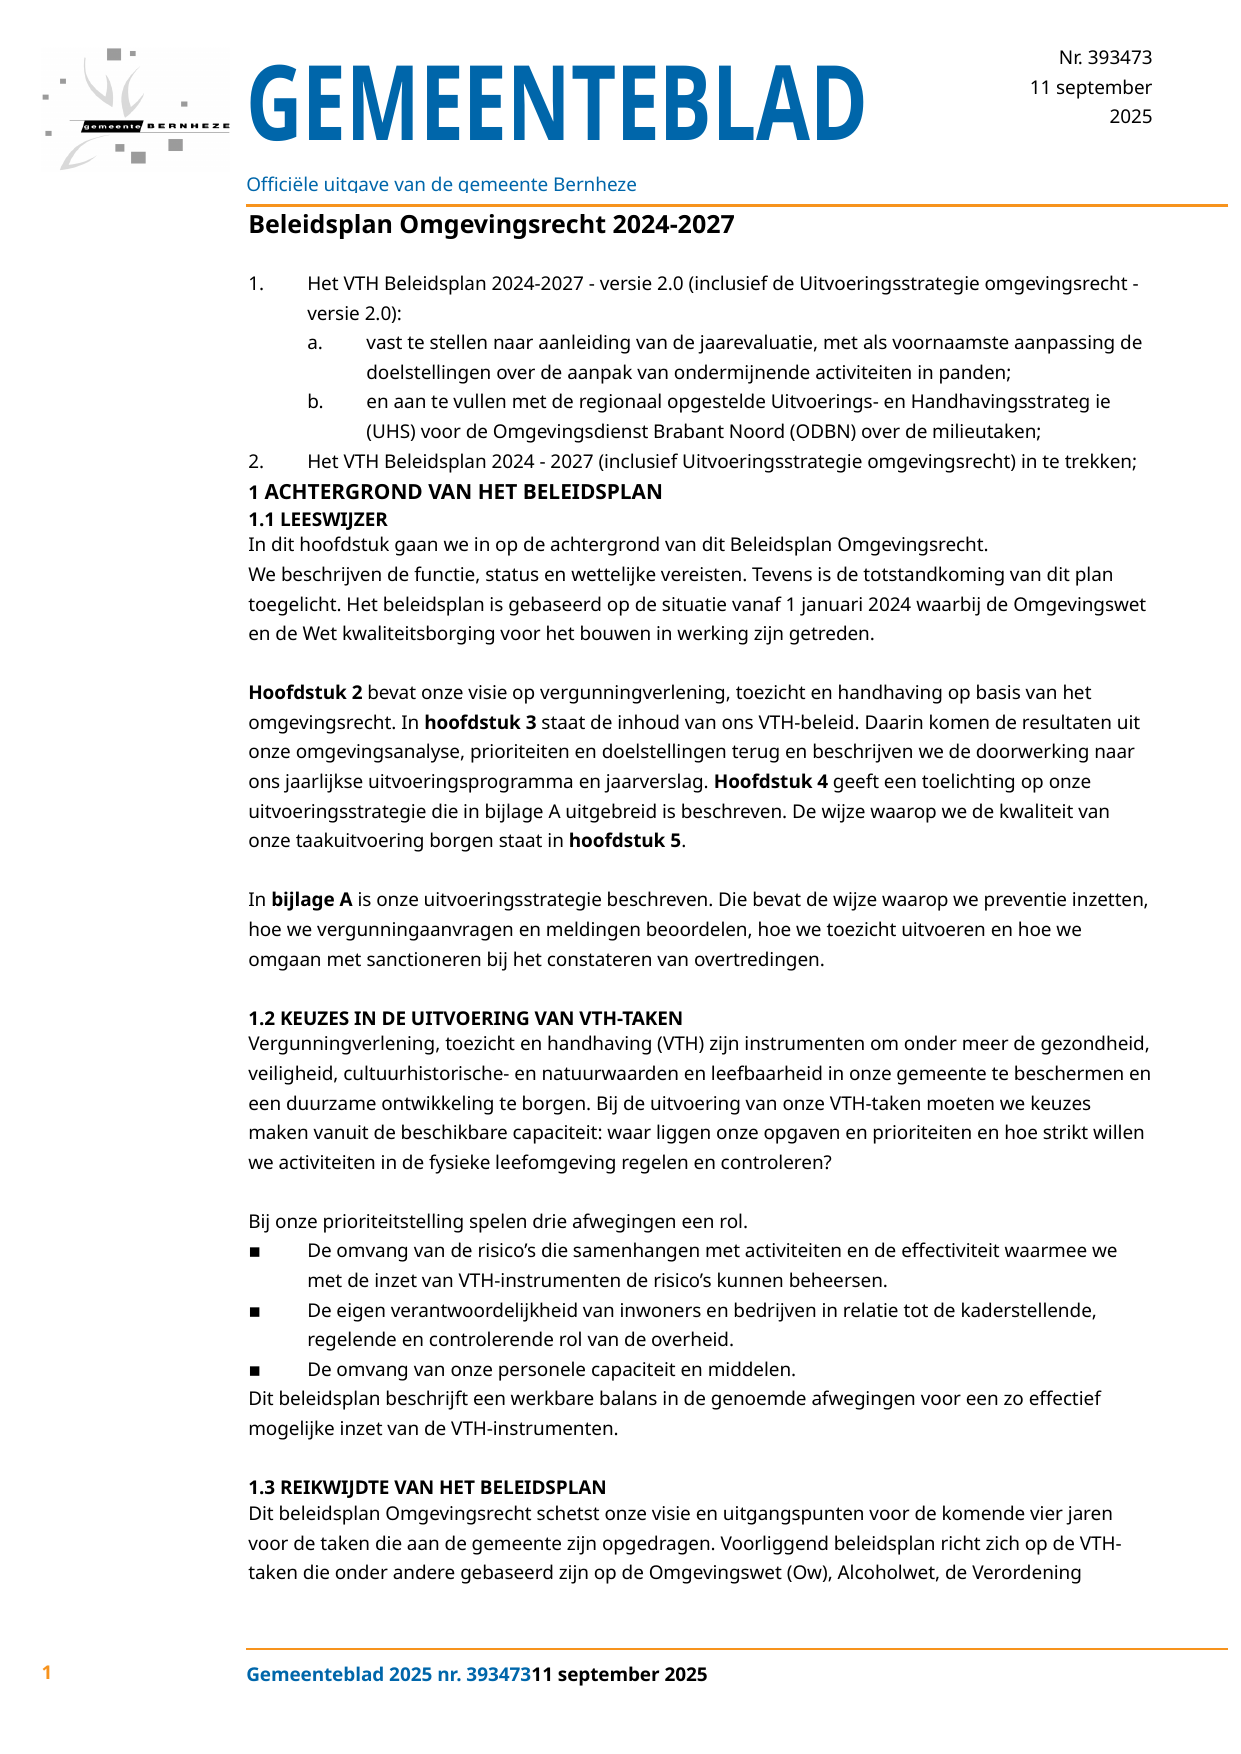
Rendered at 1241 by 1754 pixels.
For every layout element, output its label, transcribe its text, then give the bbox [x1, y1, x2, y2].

text 1.2 KEUZES IN DE UITVOERING VAN VTH-TAKEN [248, 1005, 1152, 1031]
list De omvang van onze personele capaciteit en middelen. [248, 1356, 1152, 1382]
text We beschrijven de functie, status en wettelijke vereisten. Tevens is de totstandkoming van dit plan toegelicht. Het beleidsplan is gebaseerd op de situatie vanaf 1 januari 2024 waarbij de Omgevingswet en de Wet kwaliteitsborging voor het bouwen in werking zijn getreden. [248, 561, 1152, 646]
text Bij onze prioriteitstelling spelen drie afwegingen een rol. [248, 1208, 1152, 1234]
text Vergunningverlening, toezicht en handhaving (VTH) zijn instrumenten om onder meer de gezondheid, veiligheid, cultuurhistorische- en natuurwaarden en leefbaarheid in onze gemeente te beschermen en een duurzame ontwikkeling te borgen. Bij de uitvoering van onze VTH-taken moeten we keuzes maken vanuit de beschikbare capaciteit: waar liggen onze opgaven en prioriteiten en hoe strikt willen we activiteiten in de fysieke leefomgeving regelen en controleren? [248, 1031, 1152, 1175]
text 1.3 REIKWIJDTE VAN HET BELEIDSPLAN [248, 1474, 1152, 1500]
picture [41, 47, 231, 172]
text Hoofdstuk 2 bevat onze visie op vergunningverlening, toezicht en handhaving op basis van het omgevingsrecht. In hoofdstuk 3 staat de inhoud van ons VTH-beleid. Daarin komen de resultaten uit onze omgevingsanalyse, prioriteiten en doelstellingen terug en beschrijven we de doorwerking naar ons jaarlijkse uitvoeringsprogramma en jaarverslag. Hoofdstuk 4 geeft een toelichting op onze uitvoeringsstrategie die in bijlage A uitgebreid is beschreven. De wijze waarop we de kwaliteit van onze taakuitvoering borgen staat in hoofdstuk 5. [248, 679, 1152, 853]
list en aan te vullen met de regionaal opgestelde Uitvoerings- en Handhavingsstrateg ie (UHS) voor de Omgevingsdienst Brabant Noord (ODBN) over de milieutaken; [307, 389, 1152, 444]
text Dit beleidsplan Omgevingsrecht schetst onze visie en uitgangspunten voor de komende vier jaren voor de taken die aan de gemeente zijn opgedragen. Voorliggend beleidsplan richt zich op de VTH-taken die onder andere gebaseerd zijn op de Omgevingswet (Ow), Alcoholwet, de Verordening [248, 1500, 1152, 1585]
list Het VTH Beleidsplan 2024-2027 - versie 2.0 (inclusief de Uitvoeringsstrategie omgevingsrecht - versie 2.0): [248, 270, 1152, 326]
list De omvang van de risico’s die samenhangen met activiteiten en de effectiviteit waarmee we met de inzet van VTH-instrumenten de risico’s kunnen beheersen. [248, 1238, 1152, 1293]
text Dit beleidsplan beschrijft een werkbare balans in de genoemde afwegingen voor een zo effectief mogelijke inzet van de VTH-instrumenten. [248, 1386, 1152, 1441]
text Beleidsplan Omgevingsrecht 2024-2027 [248, 207, 1152, 241]
text 1.1 LEESWIJZER [248, 506, 1152, 532]
text In dit hoofdstuk gaan we in op de achtergrond van dit Beleidsplan Omgevingsrecht. [248, 532, 1152, 557]
list vast te stellen naar aanleiding van de jaarevaluatie, met als voornaamste aanpassing de doelstellingen over de aanpak van ondermijnende activiteiten in panden; [307, 329, 1152, 385]
text 1 ACHTERGROND VAN HET BELEIDSPLAN [248, 477, 1152, 506]
list De eigen verantwoordelijkheid van inwoners en bedrijven in relatie tot de kaderstellende, regelende en controlerende rol van de overheid. [248, 1297, 1152, 1352]
list Het VTH Beleidsplan 2024 - 2027 (inclusief Uitvoeringsstrategie omgevingsrecht) in te trekken; [248, 448, 1152, 473]
text In bijlage A is onze uitvoeringsstrategie beschreven. Die bevat de wijze waarop we preventie inzetten, hoe we vergunningaanvragen en meldingen beoordelen, hoe we toezicht uitvoeren en hoe we omgaan met sanctioneren bij het constateren van overtredingen. [248, 887, 1152, 971]
